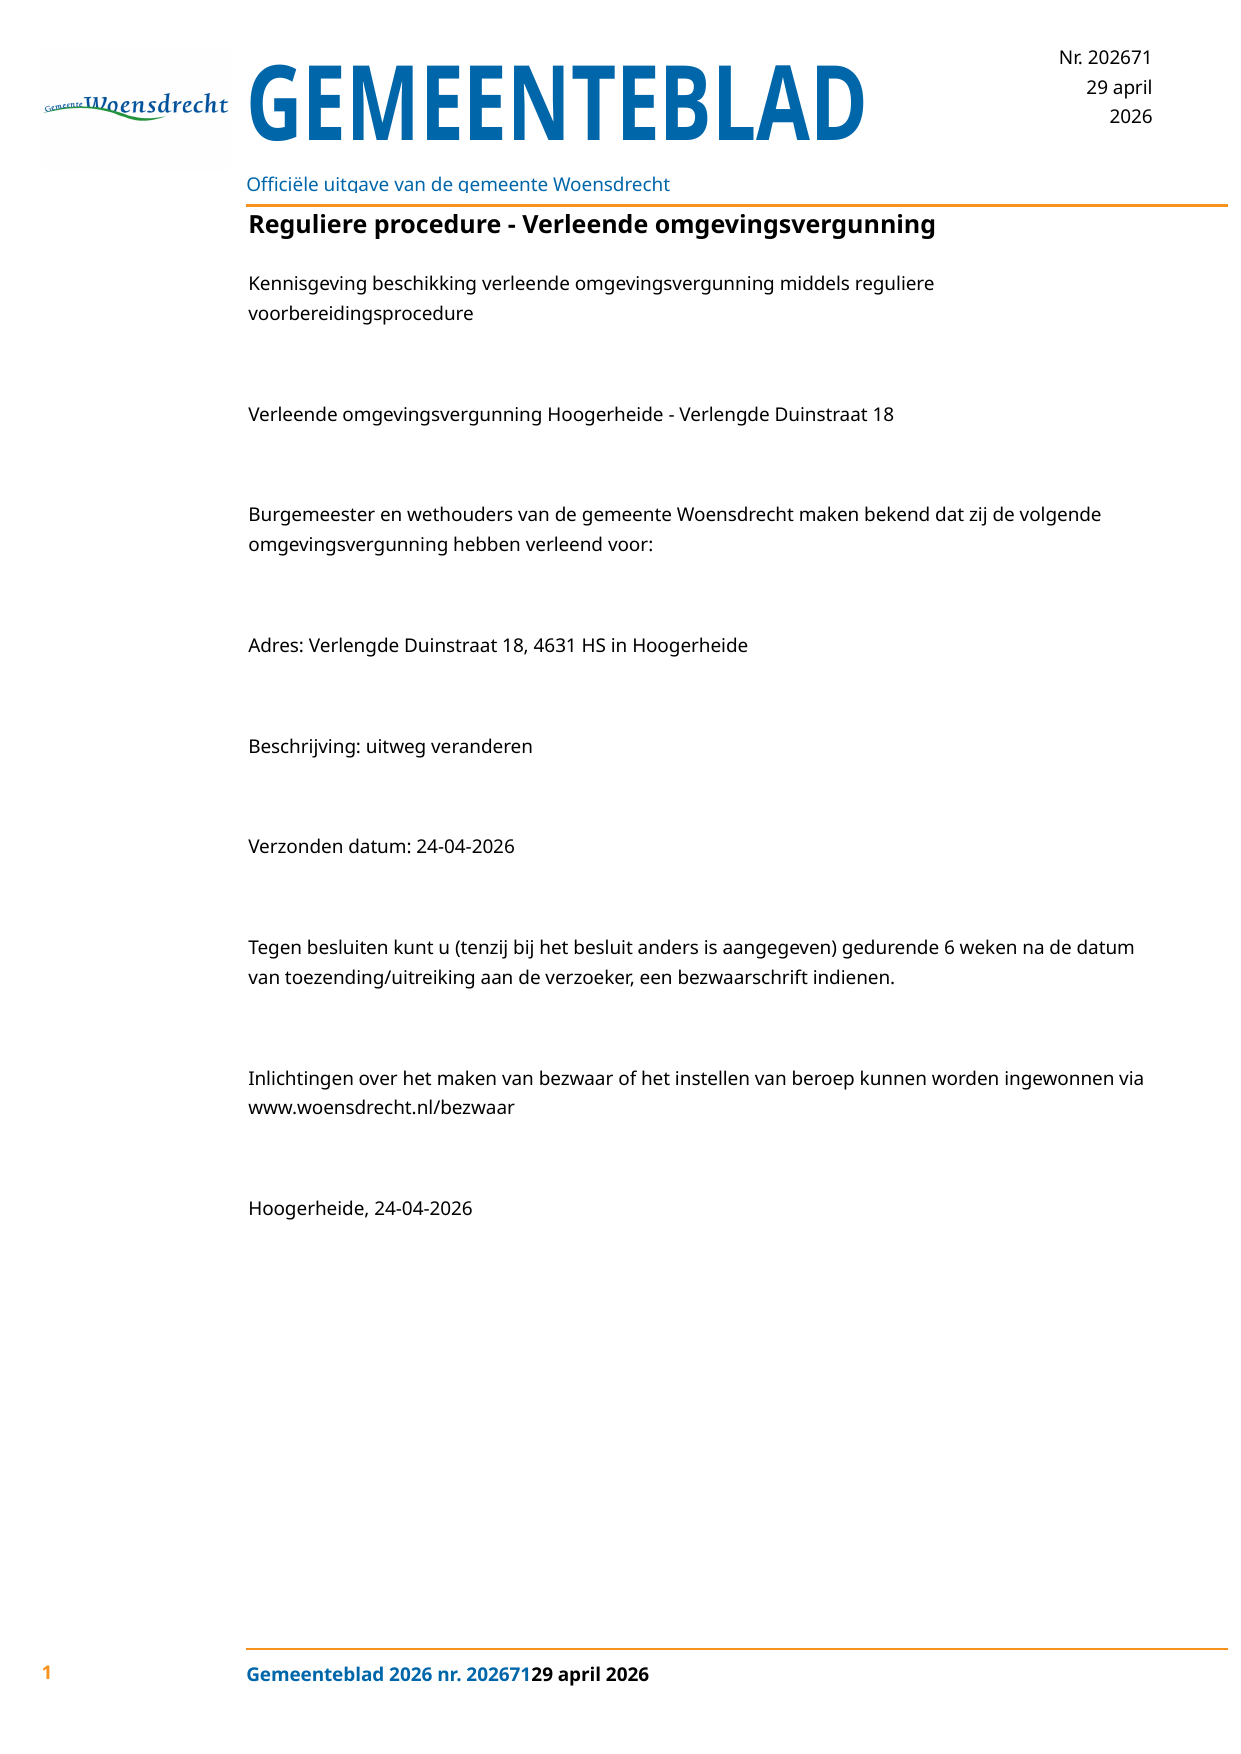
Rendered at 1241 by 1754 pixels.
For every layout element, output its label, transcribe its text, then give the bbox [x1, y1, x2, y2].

text Burgemeester en wethouders van de gemeente Woensdrecht maken bekend dat zij de volgende omgevingsvergunning hebben verleend voor: [248, 502, 1152, 557]
text Inlichtingen over het maken van bezwaar of het instellen van beroep kunnen worden ingewonnen via www.woensdrecht.nl/bezwaar [248, 1065, 1152, 1120]
text Adres: Verlengde Duinstraat 18, 4631 HS in Hoogerheide [248, 632, 1152, 658]
text Tegen besluiten kunt u (tenzij bij het besluit anders is aangegeven) gedurende 6 weken na de datum van toezending/uitreiking aan de verzoeker, een bezwaarschrift indienen. [248, 934, 1152, 990]
text Beschrijving: uitweg veranderen [248, 733, 1152, 758]
text Verzonden datum: 24-04-2026 [248, 834, 1152, 859]
text Reguliere procedure - Verleende omgevingsvergunning [248, 207, 1152, 241]
text Verleende omgevingsvergunning Hoogerheide - Verlengde Duinstraat 18 [248, 401, 1152, 426]
text Kennisgeving beschikking verleende omgevingsvergunning middels reguliere voorbereidingsprocedure [248, 270, 1152, 326]
picture [41, 47, 231, 172]
text Hoogerheide, 24-04-2026 [248, 1195, 1152, 1221]
